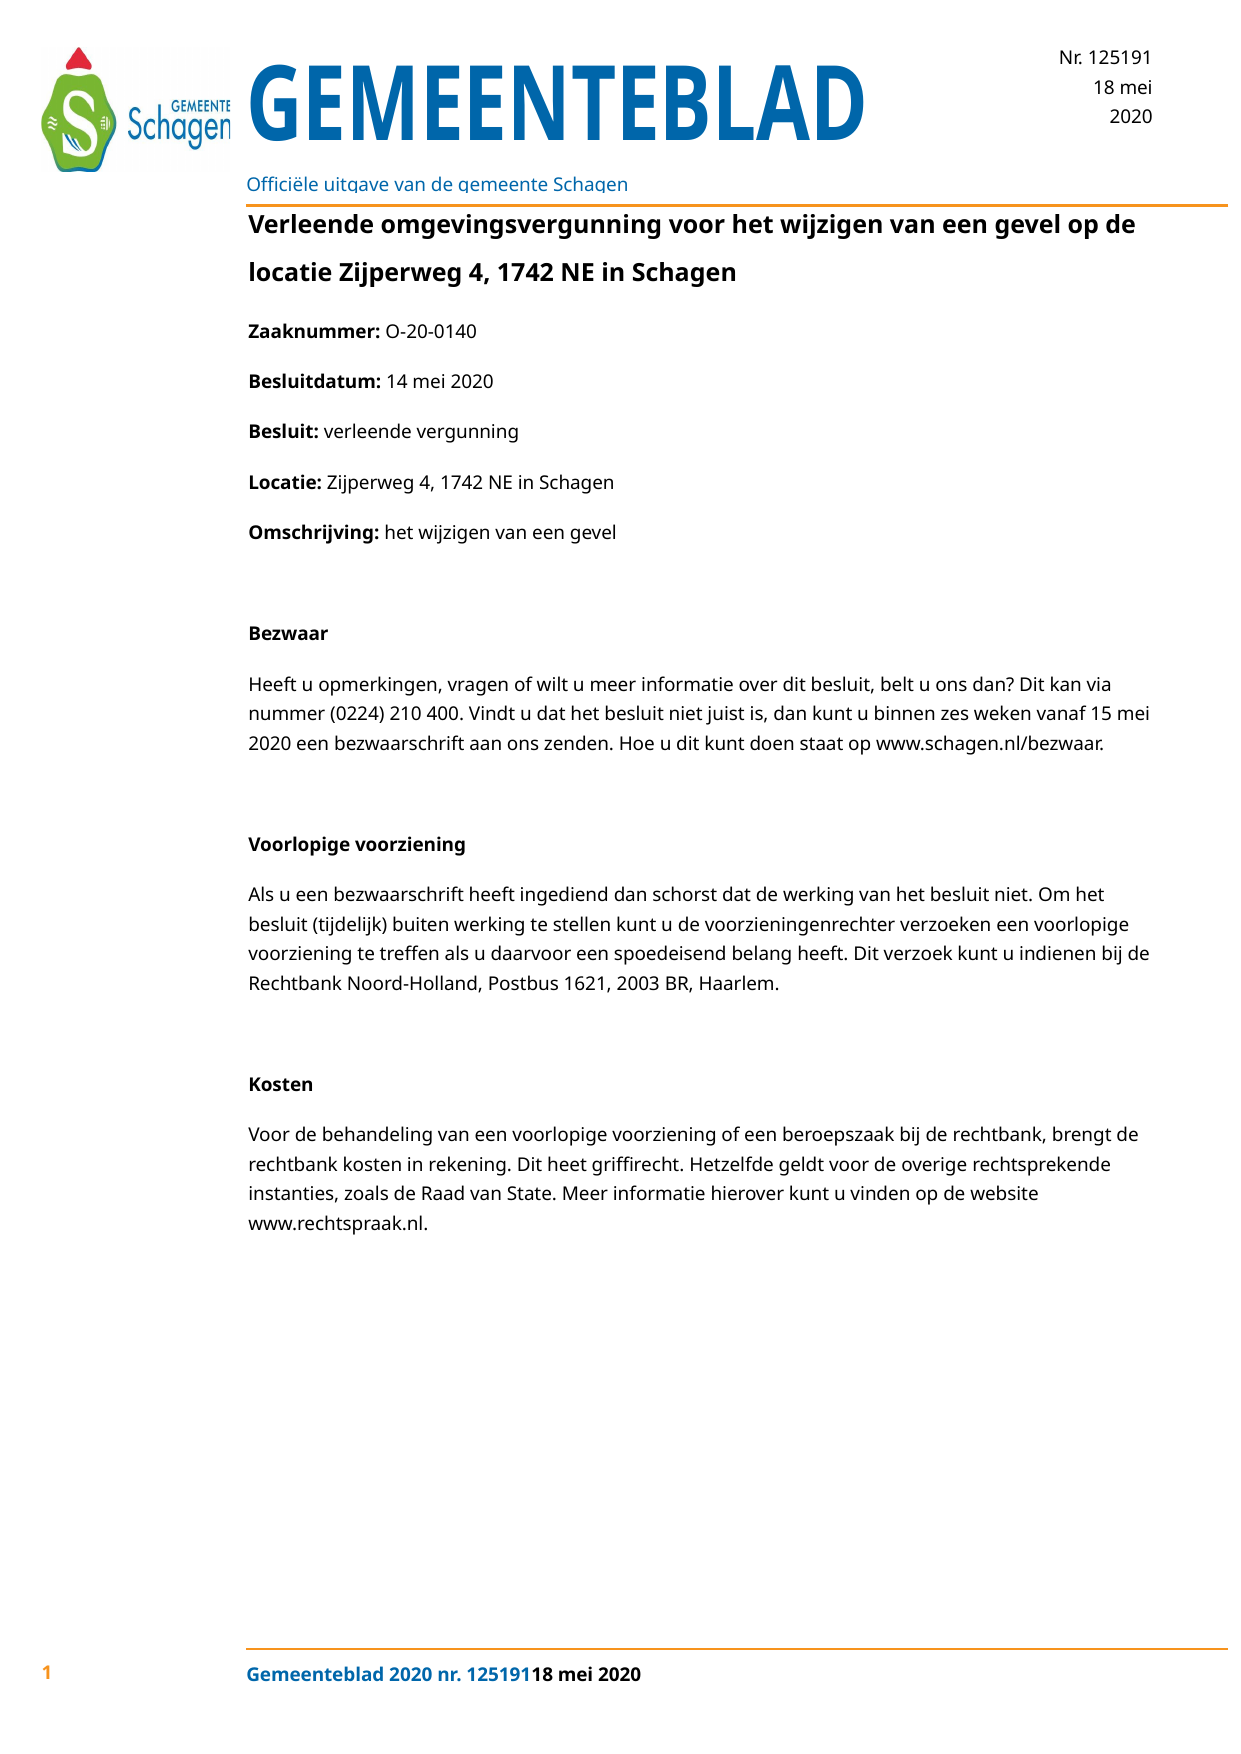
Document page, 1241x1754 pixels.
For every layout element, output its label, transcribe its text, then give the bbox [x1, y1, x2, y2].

text Besluitdatum: 14 mei 2020 [248, 368, 1152, 394]
text Heeft u opmerkingen, vragen of wilt u meer informatie over dit besluit, belt u ons dan? Dit kan via nummer (0224) 210 400. Vindt u dat het besluit niet juist is, dan kunt u binnen zes weken vanaf 15 mei 2020 een bezwaarschrift aan ons zenden. Hoe u dit kunt doen staat op www.schagen.nl/bezwaar. [248, 671, 1152, 756]
text Besluit: verleende vergunning [248, 419, 1152, 444]
text Omschrijving: het wijzigen van een gevel [248, 519, 1152, 545]
text Voor de behandeling van een voorlopige voorziening of een beroepszaak bij de rechtbank, brengt de rechtbank kosten in rekening. Dit heet griffirecht. Hetzelfde geldt voor de overige rechtsprekende instanties, zoals de Raad van State. Meer informatie hierover kunt u vinden op de website www.rechtspraak.nl. [248, 1121, 1152, 1236]
text Bezwaar [248, 620, 1152, 646]
text Voorlopige voorziening [248, 831, 1152, 857]
text Locatie: Zijperweg 4, 1742 NE in Schagen [248, 469, 1152, 495]
text Verleende omgevingsvergunning voor het wijzigen van een gevel op de locatie Zijperweg 4, 1742 NE in Schagen [248, 207, 1152, 288]
picture [41, 47, 231, 172]
text Kosten [248, 1071, 1152, 1097]
text Als u een bezwaarschrift heeft ingediend dan schorst dat de werking van het besluit niet. Om het besluit (tijdelijk) buiten werking te stellen kunt u de voorzieningenrechter verzoeken een voorlopige voorziening te treffen als u daarvoor een spoedeisend belang heeft. Dit verzoek kunt u indienen bij de Rechtbank Noord-Holland, Postbus 1621, 2003 BR, Haarlem. [248, 881, 1152, 996]
text Zaaknummer: O-20-0140 [248, 318, 1152, 344]
